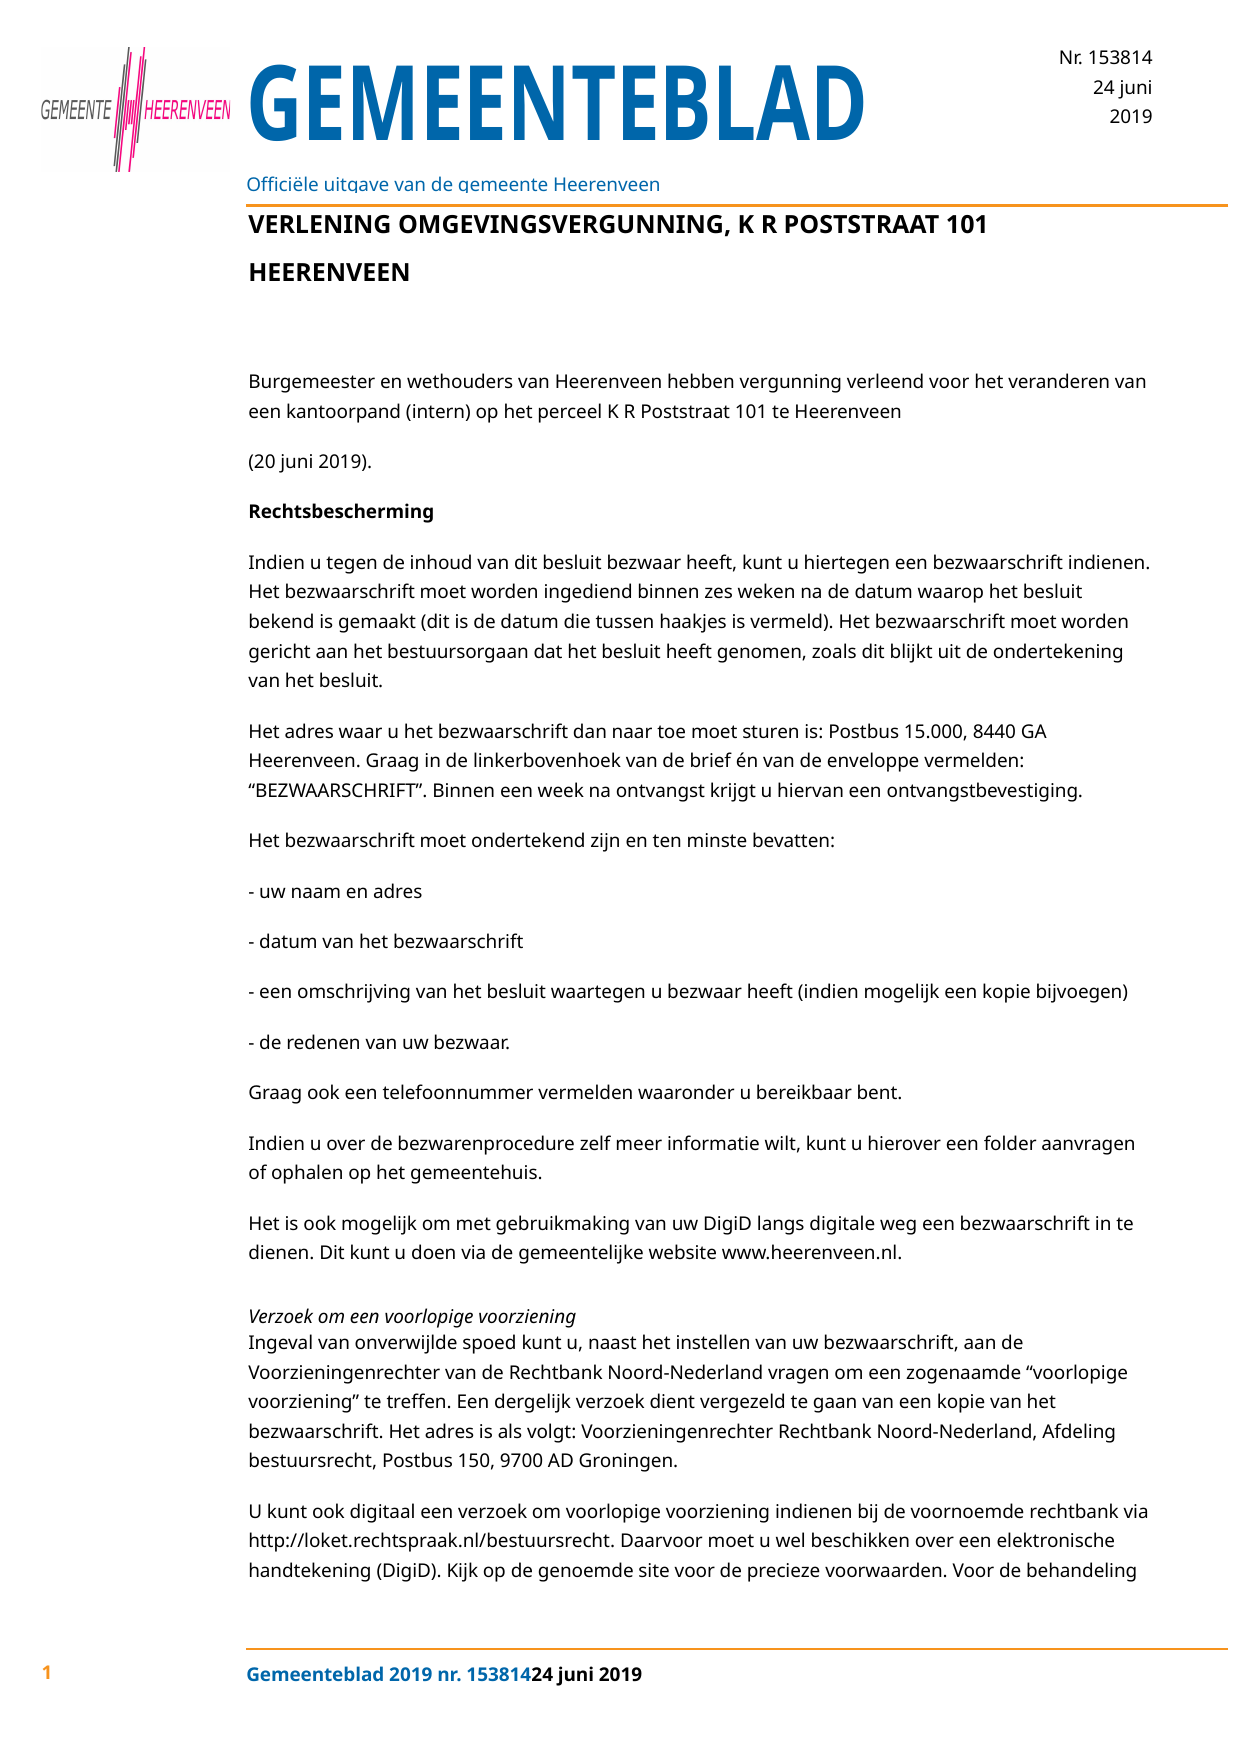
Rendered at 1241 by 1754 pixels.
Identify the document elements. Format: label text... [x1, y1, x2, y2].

text Indien u over de bezwarenprocedure zelf meer informatie wilt, kunt u hierover een folder aanvragen of ophalen op het gemeentehuis. [248, 1130, 1152, 1185]
text - datum van het bezwaarschrift [248, 928, 1152, 954]
text U kunt ook digitaal een verzoek om voorlopige voorziening indienen bij de voornoemde rechtbank via http://loket.rechtspraak.nl/bestuursrecht. Daarvoor moet u wel beschikken over een elektronische handtekening (DigiD). Kijk op de genoemde site voor de precieze voorwaarden. Voor de behandeling [248, 1498, 1152, 1583]
text Ingeval van onverwijlde spoed kunt u, naast het instellen van uw bezwaarschrift, aan de Voorzieningenrechter van de Rechtbank Noord-Nederland vragen om een zogenaamde “voorlopige voorziening” te treffen. Een dergelijk verzoek dient vergezeld te gaan van een kopie van het bezwaarschrift. Het adres is als volgt: Voorzieningenrechter Rechtbank Noord-Nederland, Afdeling bestuursrecht, Postbus 150, 9700 AD Groningen. [248, 1329, 1152, 1473]
picture [41, 47, 231, 172]
text - de redenen van uw bezwaar. [248, 1029, 1152, 1055]
text Indien u tegen de inhoud van dit besluit bezwaar heeft, kunt u hiertegen een bezwaarschrift indienen. Het bezwaarschrift moet worden ingediend binnen zes weken na de datum waarop het besluit bekend is gemaakt (dit is de datum die tussen haakjes is vermeld). Het bezwaarschrift moet worden gericht aan het bestuursorgaan dat het besluit heeft genomen, zoals dit blijkt uit de ondertekening van het besluit. [248, 549, 1152, 693]
text (20 juni 2019). [248, 448, 1152, 474]
text Verzoek om een voorlopige voorziening [248, 1303, 1152, 1329]
text - een omschrijving van het besluit waartegen u bezwaar heeft (indien mogelijk een kopie bijvoegen) [248, 979, 1152, 1004]
text Burgemeester en wethouders van Heerenveen hebben vergunning verleend voor het veranderen van een kantoorpand (intern) op het perceel K R Poststraat 101 te Heerenveen [248, 368, 1152, 424]
text Het is ook mogelijk om met gebruikmaking van uw DigiD langs digitale weg een bezwaarschrift in te dienen. Dit kunt u doen via de gemeentelijke website www.heerenveen.nl. [248, 1210, 1152, 1265]
text - uw naam en adres [248, 878, 1152, 904]
text VERLENING OMGEVINGSVERGUNNING, K R POSTSTRAAT 101 HEERENVEEN [248, 207, 1152, 288]
text Rechtsbescherming [248, 499, 1152, 524]
text Graag ook een telefoonnummer vermelden waaronder u bereikbaar bent. [248, 1079, 1152, 1105]
text Het adres waar u het bezwaarschrift dan naar toe moet sturen is: Postbus 15.000, 8440 GA Heerenveen. Graag in de linkerbovenhoek van de brief én van de enveloppe vermelden: “BEZWAARSCHRIFT”. Binnen een week na ontvangst krijgt u hiervan een ontvangstbevestiging. [248, 718, 1152, 803]
text Het bezwaarschrift moet ondertekend zijn en ten minste bevatten: [248, 827, 1152, 853]
